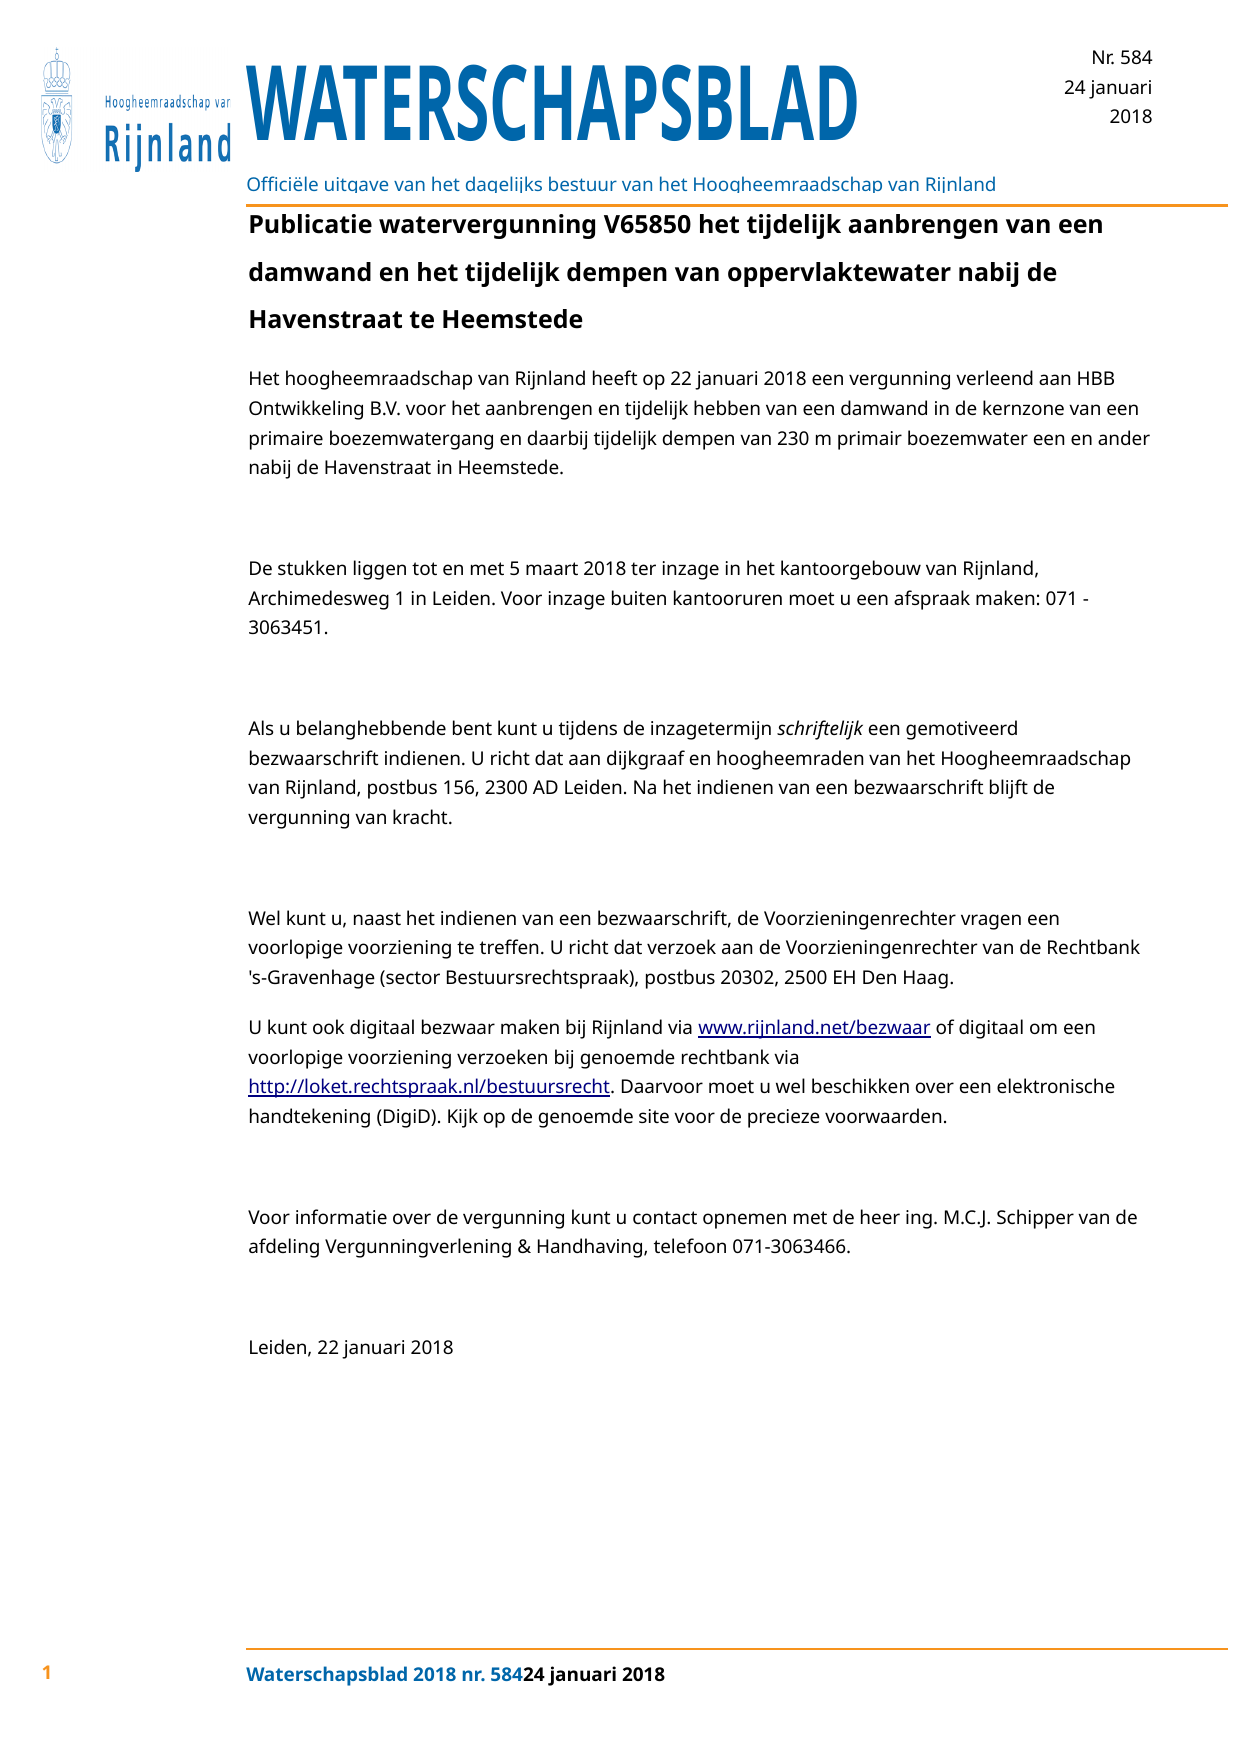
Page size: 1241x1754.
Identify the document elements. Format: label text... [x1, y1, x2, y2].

text Als u belanghebbende bent kunt u tijdens de inzagetermijn schriftelijk een gemotiveerd bezwaarschrift indienen. U richt dat aan dijkgraaf en hoogheemraden van het Hoogheemraadschap van Rijnland, postbus 156, 2300 AD Leiden. Na het indienen van een bezwaarschrift blijft de vergunning van kracht. [248, 715, 1152, 829]
text Het hoogheemraadschap van Rijnland heeft op 22 januari 2018 een vergunning verleend aan HBB Ontwikkeling B.V. voor het aanbrengen en tijdelijk hebben van een damwand in de kernzone van een primaire boezemwatergang en daarbij tijdelijk dempen van 230 m primair boezemwater een en ander nabij de Havenstraat in Heemstede. [248, 366, 1152, 480]
text Leiden, 22 januari 2018 [248, 1334, 1152, 1360]
text De stukken liggen tot en met 5 maart 2018 ter inzage in het kantoorgebouw van Rijnland, Archimedesweg 1 in Leiden. Voor inzage buiten kantooruren moet u een afspraak maken: 071 - 3063451. [248, 555, 1152, 640]
text Voor informatie over de vergunning kunt u contact opnemen met de heer ing. M.C.J. Schipper van de afdeling Vergunningverlening & Handhaving, telefoon 071-3063466. [248, 1204, 1152, 1259]
picture [41, 47, 231, 172]
text U kunt ook digitaal bezwaar maken bij Rijnland via www.rijnland.net/bezwaar of digitaal om een voorlopige voorziening verzoeken bij genoemde rechtbank via http://loket.rechtspraak.nl/bestuursrecht. Daarvoor moet u wel beschikken over een elektronische handtekening (DigiD). Kijk op de genoemde site voor de precieze voorwaarden. [248, 1014, 1152, 1129]
text Wel kunt u, naast het indienen van een bezwaarschrift, de Voorzieningenrechter vragen een voorlopige voorziening te treffen. U richt dat verzoek aan de Voorzieningenrechter van de Rechtbank 's-Gravenhage (sector Bestuursrechtspraak), postbus 20302, 2500 EH Den Haag. [248, 905, 1152, 989]
text Publicatie watervergunning V65850 het tijdelijk aanbrengen van een damwand en het tijdelijk dempen van oppervlaktewater nabij de Havenstraat te Heemstede [248, 207, 1152, 336]
